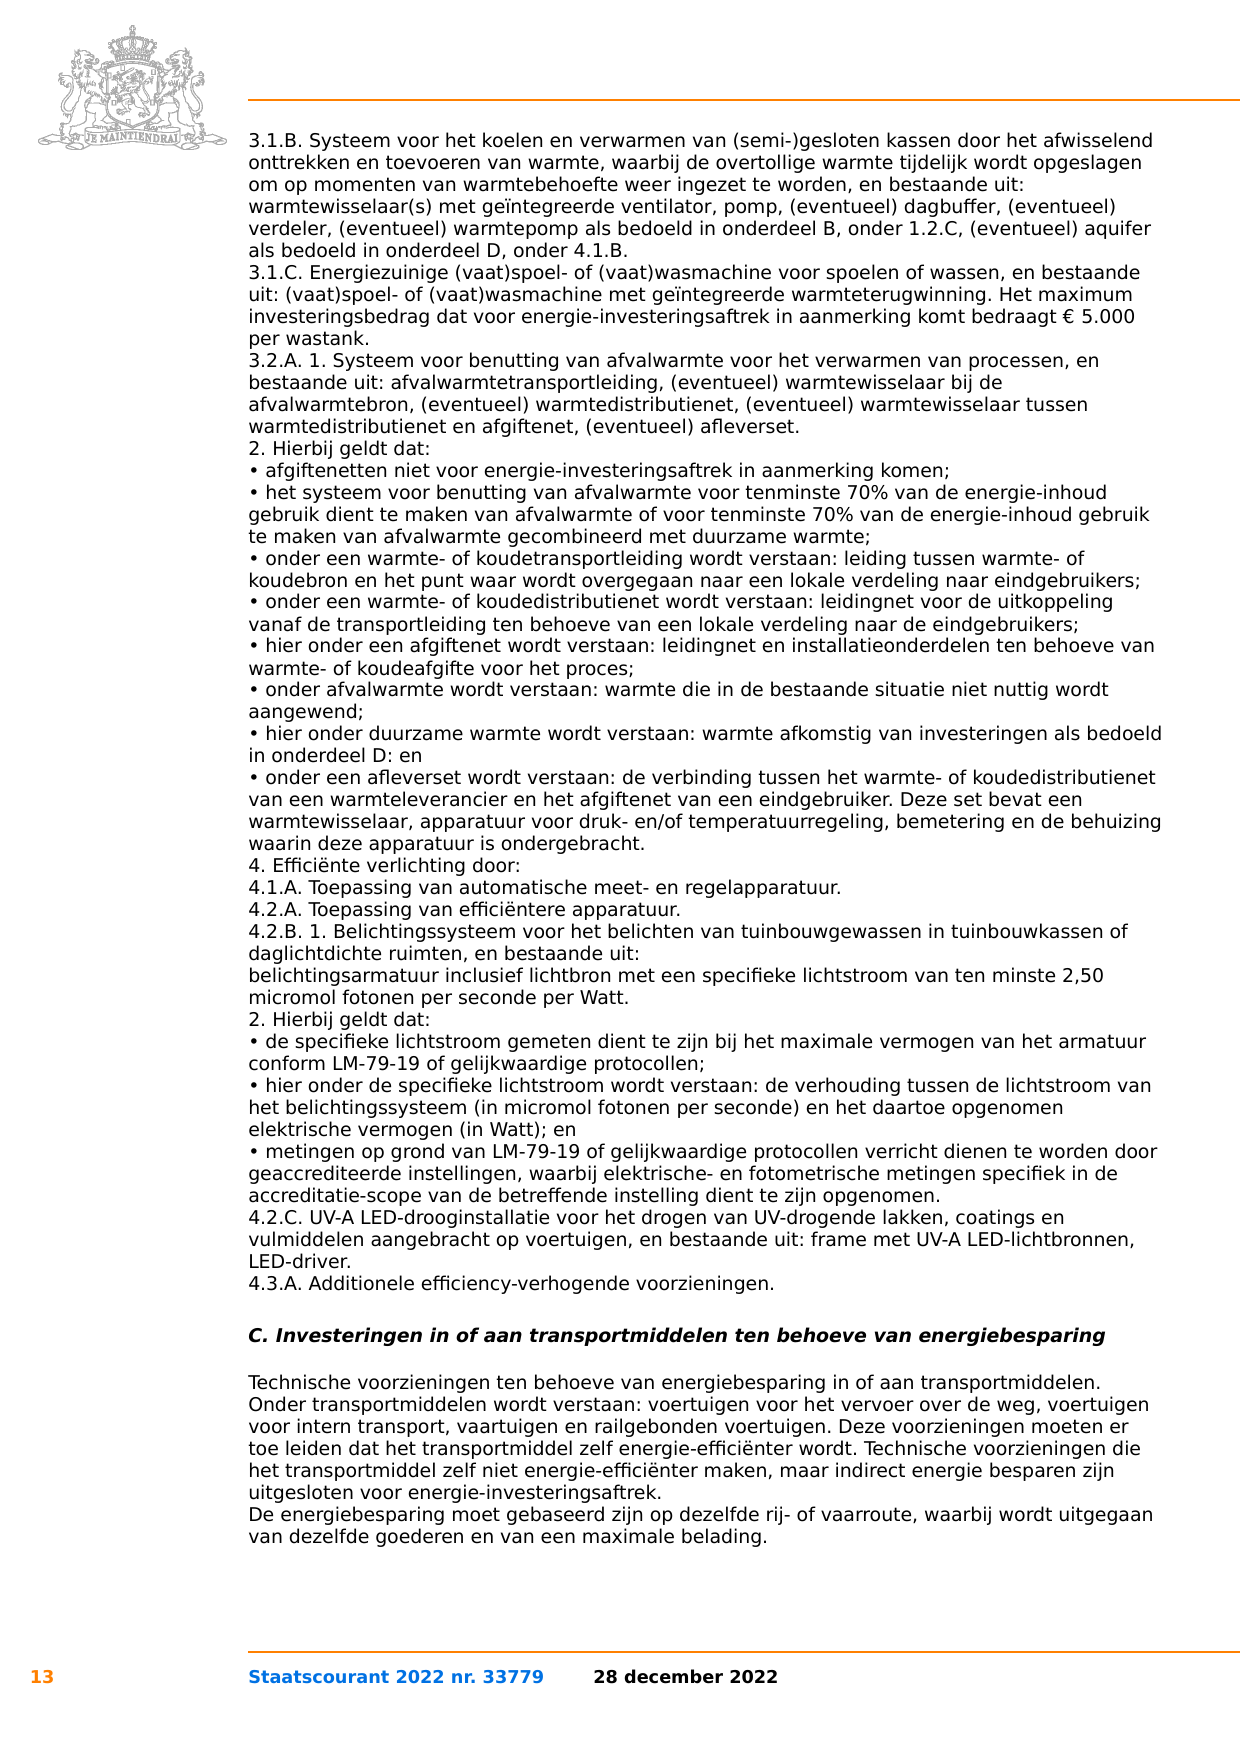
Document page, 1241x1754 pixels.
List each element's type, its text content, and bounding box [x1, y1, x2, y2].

text 3.1.C. Energiezuinige (vaat)spoel- of (vaat)wasmachine voor spoelen of wassen, en bestaande uit: (vaat)spoel- of (vaat)wasmachine met geïntegreerde warmteterugwinning. Het maximum investeringsbedrag dat voor energie-investeringsaftrek in aanmerking komt bedraagt € 5.000 per wastank. [248, 262, 1163, 350]
text 3.1.B. Systeem voor het koelen en verwarmen van (semi-)gesloten kassen door het afwisselend onttrekken en toevoeren van warmte, waarbij de overtollige warmte tijdelijk wordt opgeslagen om op momenten van warmtebehoefte weer ingezet te worden, en bestaande uit: warmtewisselaar(s) met geïntegreerde ventilator, pomp, (eventueel) dagbuffer, (eventueel) verdeler, (eventueel) warmtepomp als bedoeld in onderdeel B, onder 1.2.C, (eventueel) aquifer als bedoeld in onderdeel D, onder 4.1.B. [248, 130, 1163, 262]
text 4.2.C. UV-A LED-drooginstallatie voor het drogen van UV-drogende lakken, coatings en vulmiddelen aangebracht op voertuigen, en bestaande uit: frame met UV-A LED-lichtbronnen, LED-driver. [248, 1207, 1163, 1273]
text 3.2.A. 1. Systeem voor benutting van afvalwarmte voor het verwarmen van processen, en bestaande uit: afvalwarmtetransportleiding, (eventueel) warmtewisselaar bij de afvalwarmtebron, (eventueel) warmtedistributienet, (eventueel) warmtewisselaar tussen warmtedistributienet en afgiftenet, (eventueel) afleverset. [248, 350, 1163, 438]
text • hier onder duurzame warmte wordt verstaan: warmte afkomstig van investeringen als bedoeld in onderdeel D: en [248, 723, 1163, 767]
text 2. Hierbij geldt dat: [248, 438, 1163, 459]
text belichtingsarmatuur inclusief lichtbron met een specifieke lichtstroom van ten minste 2,50 micromol fotonen per seconde per Watt. [248, 965, 1163, 1009]
text • de specifieke lichtstroom gemeten dient te zijn bij het maximale vermogen van het armatuur conform LM-79-19 of gelijkwaardige protocollen; [248, 1031, 1163, 1075]
text • hier onder een afgiftenet wordt verstaan: leidingnet en installatieonderdelen ten behoeve van warmte- of koudeafgifte voor het proces; [248, 635, 1163, 679]
text • onder afvalwarmte wordt verstaan: warmte die in de bestaande situatie niet nuttig wordt aangewend; [248, 679, 1163, 723]
text De energiebesparing moet gebaseerd zijn op dezelfde rij- of vaarroute, waarbij wordt uitgegaan van dezelfde goederen en van een maximale belading. [248, 1504, 1163, 1548]
text Technische voorzieningen ten behoeve van energiebesparing in of aan transportmiddelen. Onder transportmiddelen wordt verstaan: voertuigen voor het vervoer over de weg, voertuigen voor intern transport, vaartuigen en railgebonden voertuigen. Deze voorzieningen moeten er toe leiden dat het transportmiddel zelf energie-efficiënter wordt. Technische voorzieningen die het transportmiddel zelf niet energie-efficiënter maken, maar indirect energie besparen zijn uitgesloten voor energie-investeringsaftrek. [248, 1372, 1163, 1504]
subtitle C. Investeringen in of aan transportmiddelen ten behoeve van energiebesparing [248, 1325, 1163, 1347]
text • onder een afleverset wordt verstaan: de verbinding tussen het warmte- of koudedistributienet van een warmteleverancier en het afgiftenet van een eindgebruiker. Deze set bevat een warmtewisselaar, apparatuur voor druk- en/of temperatuurregeling, bemetering en de behuizing waarin deze apparatuur is ondergebracht. [248, 767, 1163, 855]
text • hier onder de specifieke lichtstroom wordt verstaan: de verhouding tussen de lichtstroom van het belichtingssysteem (in micromol fotonen per seconde) en het daartoe opgenomen elektrische vermogen (in Watt); en [248, 1075, 1163, 1141]
text 4. Efficiënte verlichting door: [248, 855, 1163, 877]
text 4.3.A. Additionele efficiency-verhogende voorzieningen. [248, 1273, 1163, 1295]
text • metingen op grond van LM-79-19 of gelijkwaardige protocollen verricht dienen te worden door geaccrediteerde instellingen, waarbij elektrische- en fotometrische metingen specifiek in de accreditatie-scope van de betreffende instelling dient te zijn opgenomen. [248, 1141, 1163, 1207]
text • het systeem voor benutting van afvalwarmte voor tenminste 70% van de energie-inhoud gebruik dient te maken van afvalwarmte of voor tenminste 70% van de energie-inhoud gebruik te maken van afvalwarmte gecombineerd met duurzame warmte; [248, 482, 1163, 547]
text 4.2.B. 1. Belichtingssysteem voor het belichten van tuinbouwgewassen in tuinbouwkassen of daglichtdichte ruimten, en bestaande uit: [248, 921, 1163, 965]
picture [38, 25, 227, 150]
text 2. Hierbij geldt dat: [248, 1009, 1163, 1031]
text 4.1.A. Toepassing van automatische meet- en regelapparatuur. [248, 877, 1163, 899]
text 4.2.A. Toepassing van efficiëntere apparatuur. [248, 899, 1163, 921]
text • afgiftenetten niet voor energie-investeringsaftrek in aanmerking komen; [248, 459, 1163, 482]
text • onder een warmte- of koudetransportleiding wordt verstaan: leiding tussen warmte- of koudebron en het punt waar wordt overgegaan naar een lokale verdeling naar eindgebruikers; [248, 547, 1163, 591]
text • onder een warmte- of koudedistributienet wordt verstaan: leidingnet voor de uitkoppeling vanaf de transportleiding ten behoeve van een lokale verdeling naar de eindgebruikers; [248, 591, 1163, 635]
